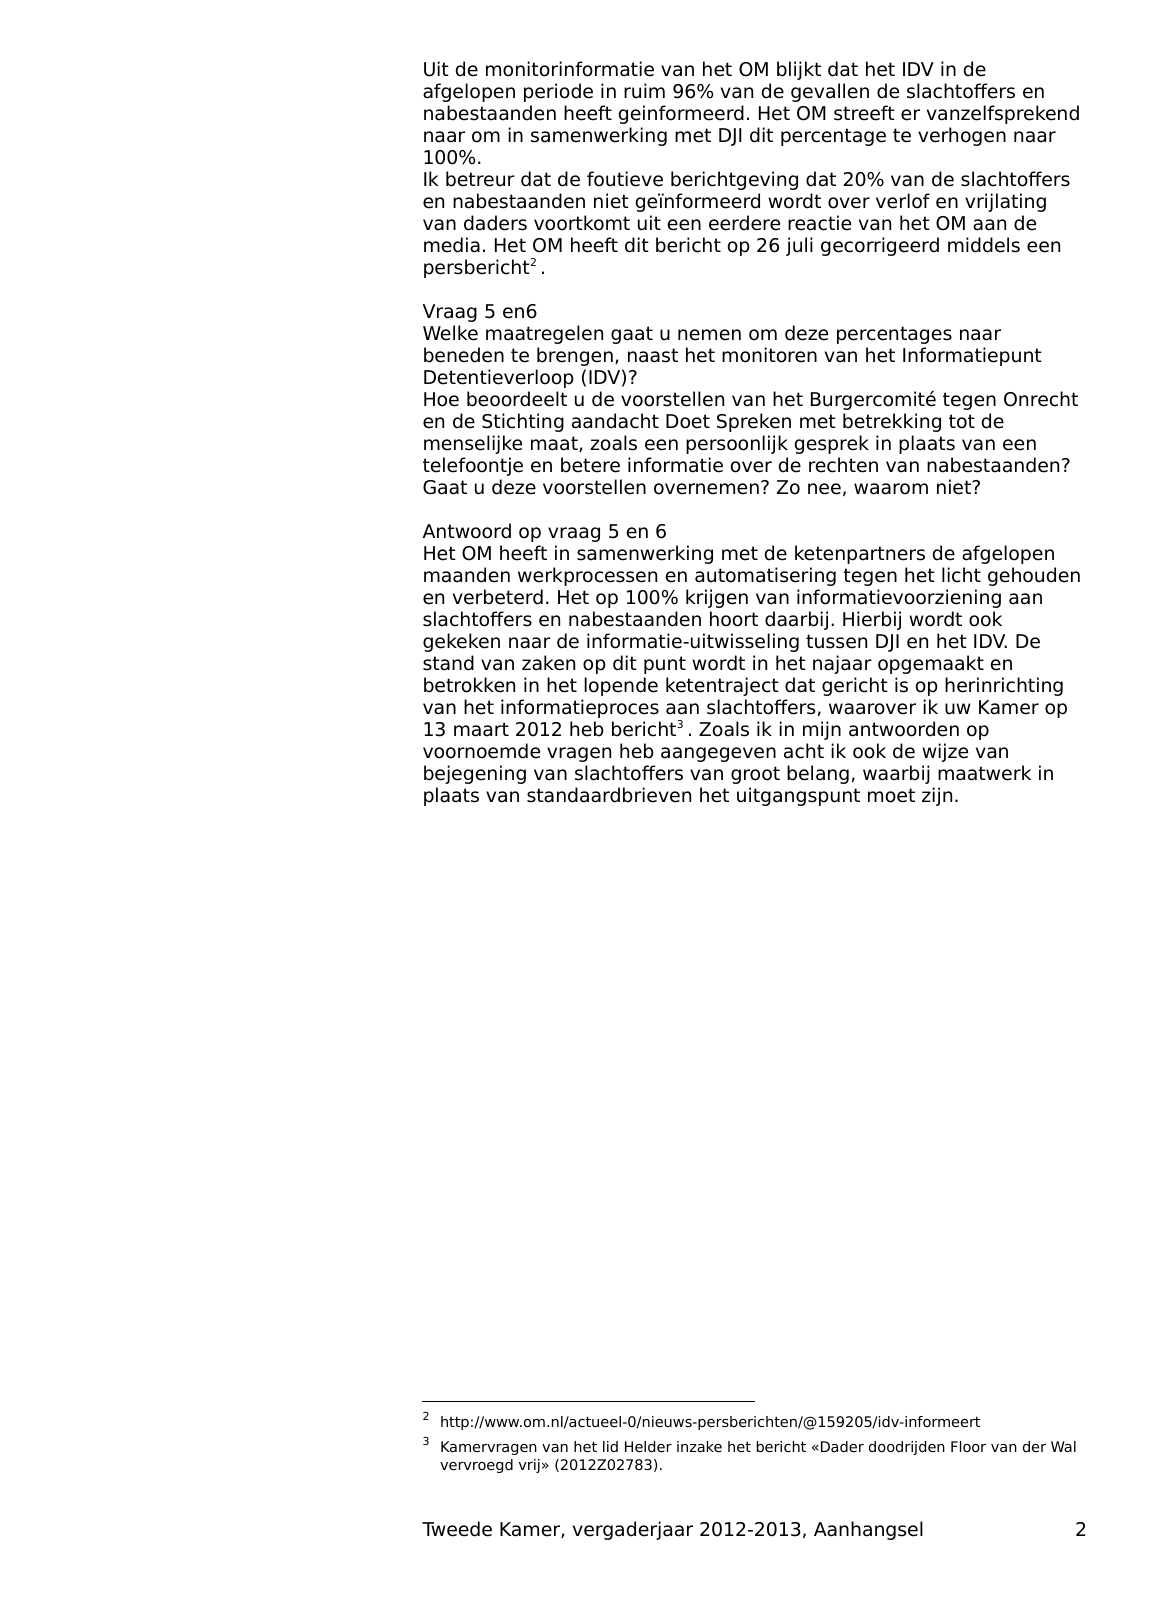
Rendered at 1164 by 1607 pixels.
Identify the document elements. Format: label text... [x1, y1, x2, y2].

text Ik betreur dat de foutieve berichtgeving dat 20% van de slachtoffers en nabestaanden niet geïnformeerd wordt over verlof en vrijlating van daders voortkomt uit een eerdere reactie van het OM aan de media. Het OM heeft dit bericht op 26 juli gecorrigeerd middels een persbericht. [422, 169, 1087, 279]
text Welke maatregelen gaat u nemen om deze percentages naar beneden te brengen, naast het monitoren van het Informatiepunt Detentieverloop (IDV)? [422, 323, 1087, 389]
text http://www.om.nl/actueel-0/nieuws-persberichten/@159205/idv-informeert [422, 1410, 1087, 1432]
text Uit de monitorinformatie van het OM blijkt dat het IDV in de afgelopen periode in ruim 96% van de gevallen de slachtoffers en nabestaanden heeft geinformeerd. Het OM streeft er vanzelfsprekend naar om in samenwerking met DJI dit percentage te verhogen naar 100%. [422, 59, 1087, 169]
text Het OM heeft in samenwerking met de ketenpartners de afgelopen maanden werkprocessen en automatisering tegen het licht gehouden en verbeterd. Het op 100% krijgen van informatievoorziening aan slachtoffers en nabestaanden hoort daarbij. Hierbij wordt ook gekeken naar de informatie-uitwisseling tussen DJI en het IDV. De stand van zaken op dit punt wordt in het najaar opgemaakt en betrokken in het lopende ketentraject dat gericht is op herinrichting van het informatieproces aan slachtoffers, waarover ik uw Kamer op 13 maart 2012 heb bericht. Zoals ik in mijn antwoorden op voornoemde vragen heb aangegeven acht ik ook de wijze van bejegening van slachtoffers van groot belang, waarbij maatwerk in plaats van standaardbrieven het uitgangspunt moet zijn. [422, 543, 1087, 807]
text Kamervragen van het lid Helder inzake het bericht «Dader doodrijden Floor van der Wal vervroegd vrij» (2012Z02783). [422, 1435, 1087, 1474]
text Antwoord op vraag 5 en 6 [422, 521, 1087, 543]
text Hoe beoordeelt u de voorstellen van het Burgercomité tegen Onrecht en de Stichting aandacht Doet Spreken met betrekking tot de menselijke maat, zoals een persoonlijk gesprek in plaats van een telefoontje en betere informatie over de rechten van nabestaanden? Gaat u deze voorstellen overnemen? Zo nee, waarom niet? [422, 389, 1087, 499]
text Vraag 5 en6 [422, 301, 1087, 323]
